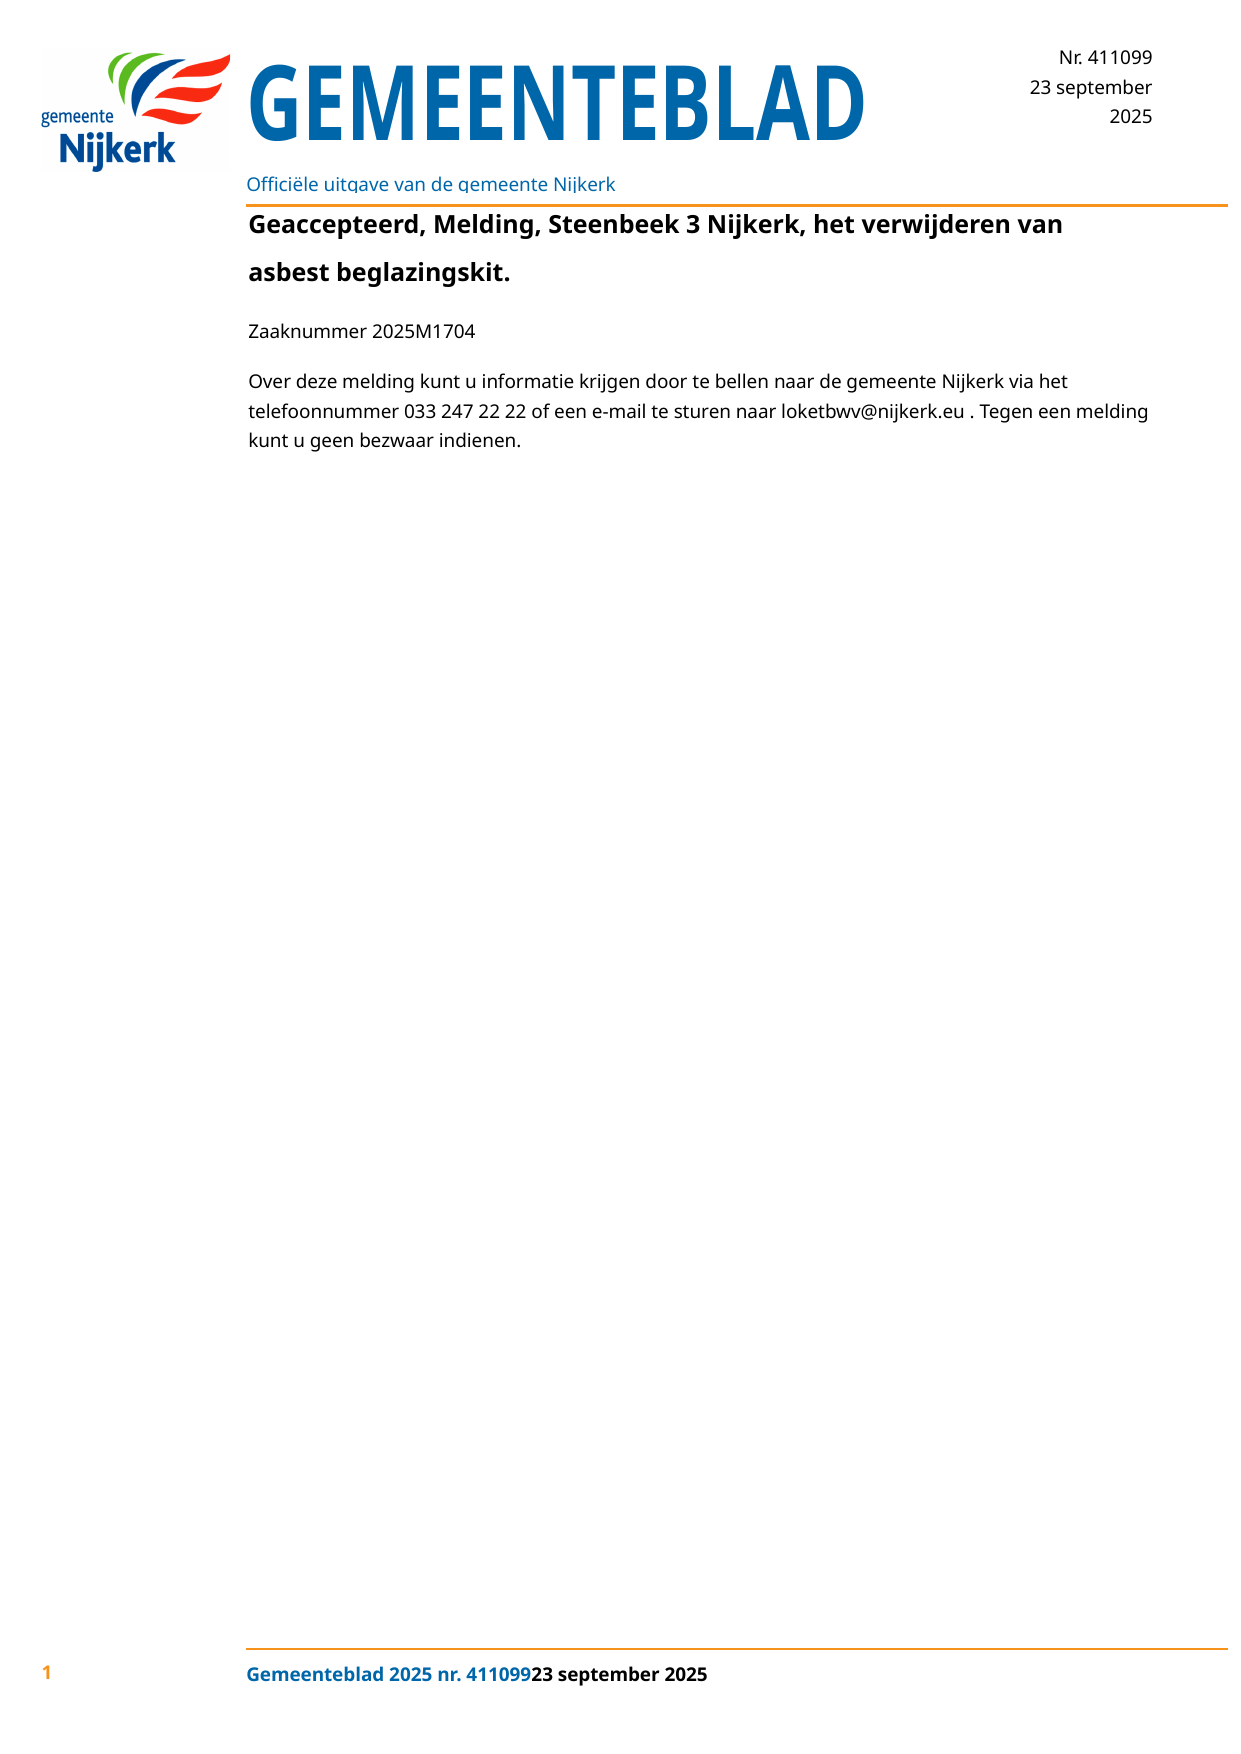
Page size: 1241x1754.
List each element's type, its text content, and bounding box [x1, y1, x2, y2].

text Zaaknummer 2025M1704 [248, 318, 1152, 344]
text Over deze melding kunt u informatie krijgen door te bellen naar de gemeente Nijkerk via het telefoonnummer 033 247 22 22 of een e-mail te sturen naar loketbwv@nijkerk.eu . Tegen een melding kunt u geen bezwaar indienen. [248, 368, 1152, 453]
picture [41, 47, 231, 172]
text Geaccepteerd, Melding, Steenbeek 3 Nijkerk, het verwijderen van asbest beglazingskit. [248, 207, 1152, 288]
